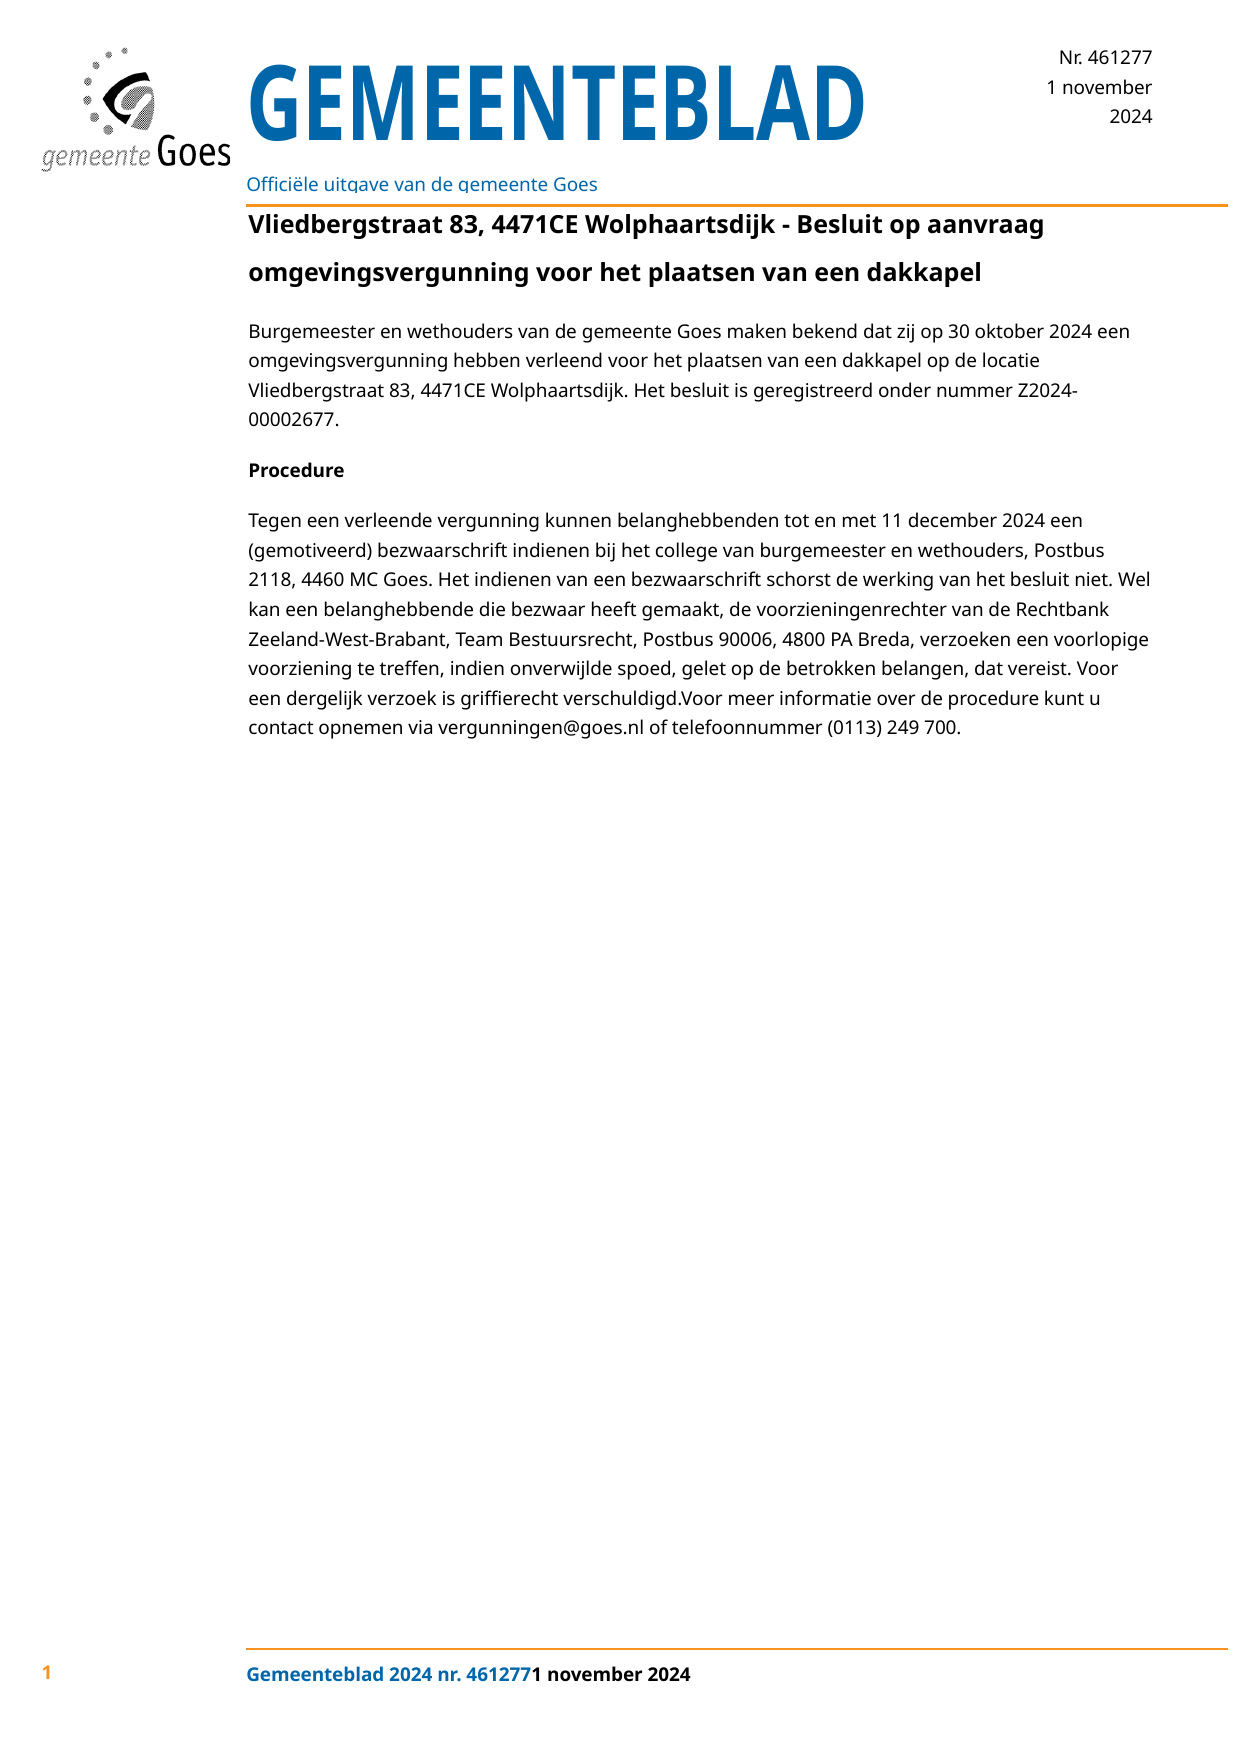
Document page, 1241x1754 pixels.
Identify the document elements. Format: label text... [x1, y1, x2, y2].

text Burgemeester en wethouders van de gemeente Goes maken bekend dat zij op 30 oktober 2024 een omgevingsvergunning hebben verleend voor het plaatsen van een dakkapel op de locatie Vliedbergstraat 83, 4471CE Wolphaartsdijk. Het besluit is geregistreerd onder nummer Z2024-00002677. [248, 318, 1152, 432]
text Tegen een verleende vergunning kunnen belanghebbenden tot en met 11 december 2024 een (gemotiveerd) bezwaarschrift indienen bij het college van burgemeester en wethouders, Postbus 2118, 4460 MC Goes. Het indienen van een bezwaarschrift schorst de werking van het besluit niet. Wel kan een belanghebbende die bezwaar heeft gemaakt, de voorzieningenrechter van de Rechtbank Zeeland-West-Brabant, Team Bestuursrecht, Postbus 90006, 4800 PA Breda, verzoeken een voorlopige voorziening te treffen, indien onverwijlde spoed, gelet op de betrokken belangen, dat vereist. Voor een dergelijk verzoek is griffierecht verschuldigd.Voor meer informatie over de procedure kunt u contact opnemen via vergunningen@goes.nl of telefoonnummer (0113) 249 700. [248, 507, 1152, 740]
text Vliedbergstraat 83, 4471CE Wolphaartsdijk - Besluit op aanvraag omgevingsvergunning voor het plaatsen van een dakkapel [248, 207, 1152, 288]
picture [41, 47, 231, 172]
text Procedure [248, 457, 1152, 483]
